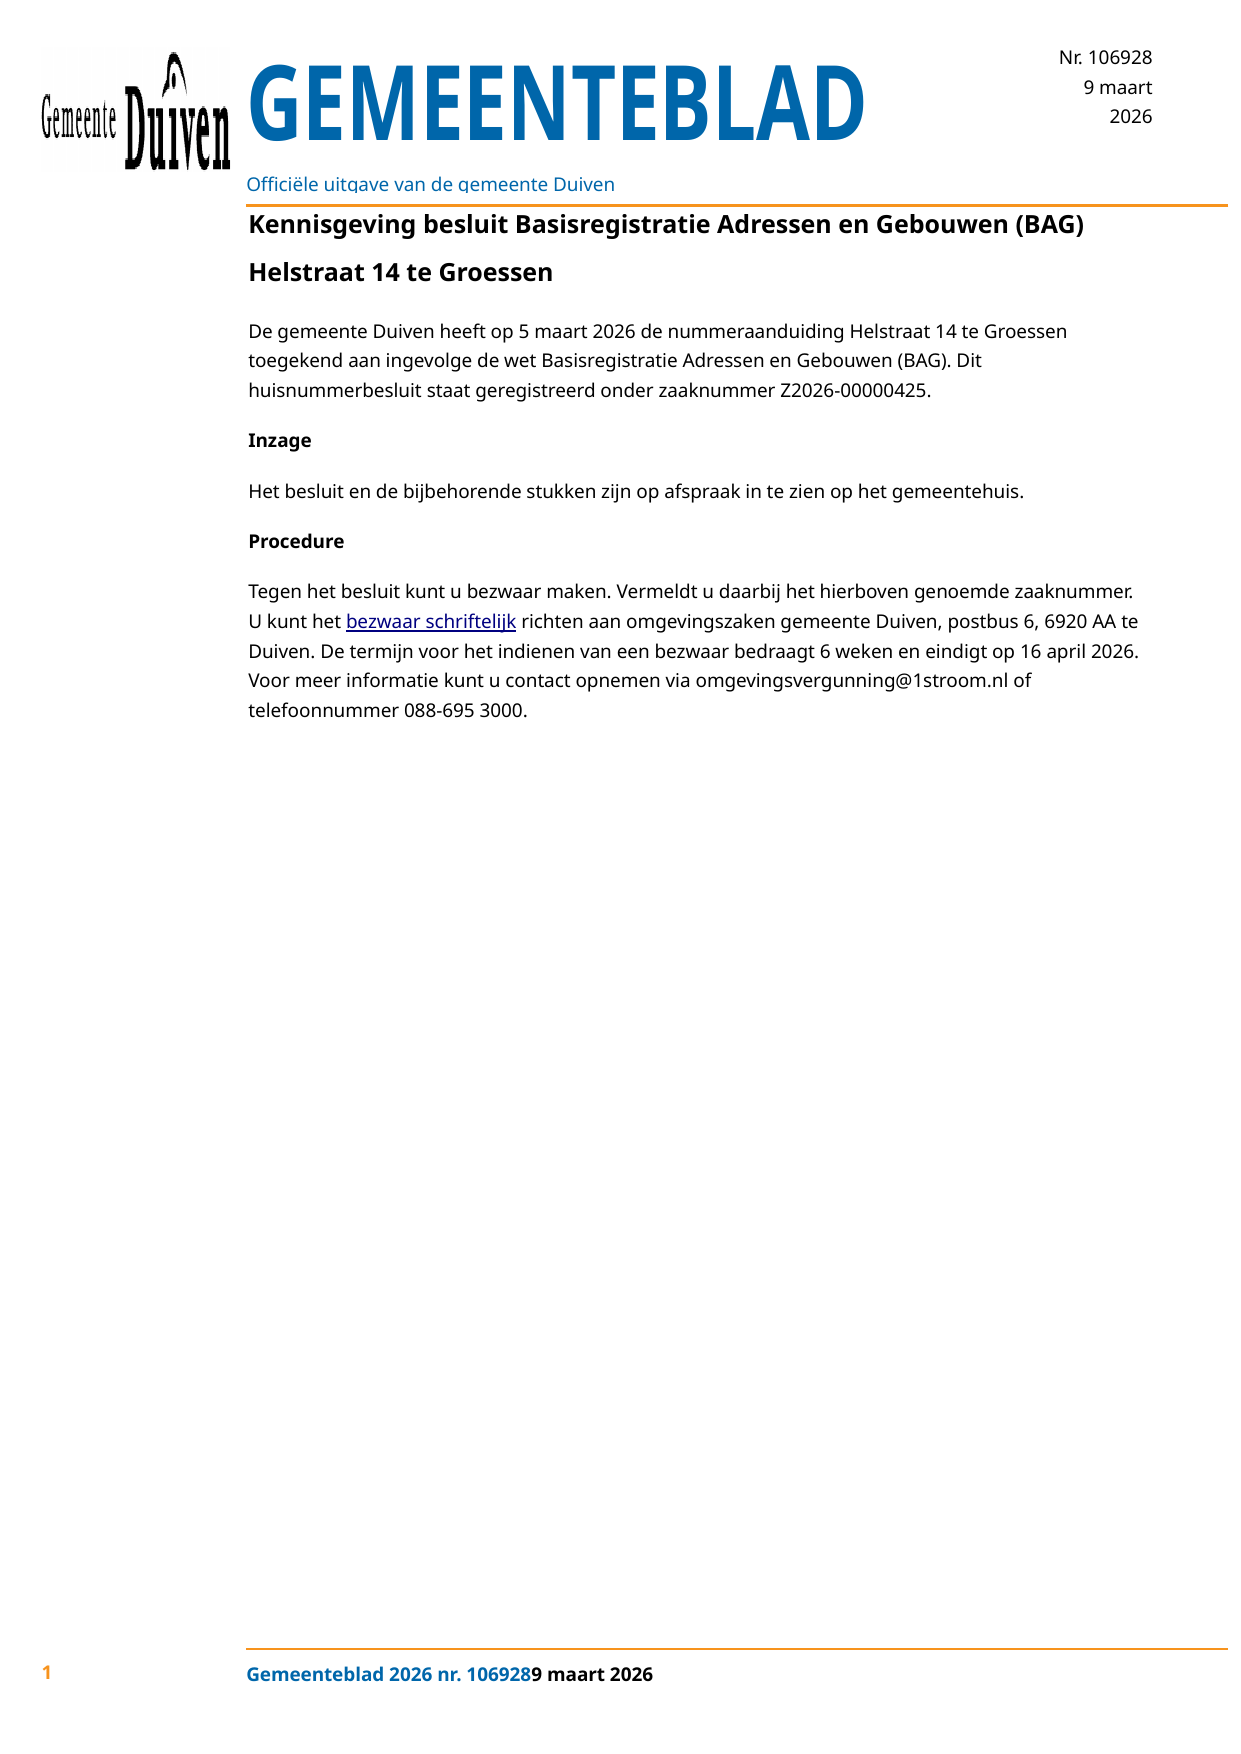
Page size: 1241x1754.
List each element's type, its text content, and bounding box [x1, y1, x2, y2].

text Procedure [248, 528, 1152, 554]
text Het besluit en de bijbehorende stukken zijn op afspraak in te zien op het gemeentehuis. [248, 478, 1152, 504]
text Kennisgeving besluit Basisregistratie Adressen en Gebouwen (BAG) Helstraat 14 te Groessen [248, 207, 1152, 288]
picture [41, 47, 231, 172]
text Tegen het besluit kunt u bezwaar maken. Vermeldt u daarbij het hierboven genoemde zaaknummer. U kunt het bezwaar schriftelijk richten aan omgevingszaken gemeente Duiven, postbus 6, 6920 AA te Duiven. De termijn voor het indienen van een bezwaar bedraagt 6 weken en eindigt op 16 april 2026. Voor meer informatie kunt u contact opnemen via omgevingsvergunning@1stroom.nl of telefoonnummer 088-695 3000. [248, 579, 1152, 723]
text Inzage [248, 427, 1152, 453]
text De gemeente Duiven heeft op 5 maart 2026 de nummeraanduiding Helstraat 14 te Groessen toegekend aan ingevolge de wet Basisregistratie Adressen en Gebouwen (BAG). Dit huisnummerbesluit staat geregistreerd onder zaaknummer Z2026-00000425. [248, 318, 1152, 403]
